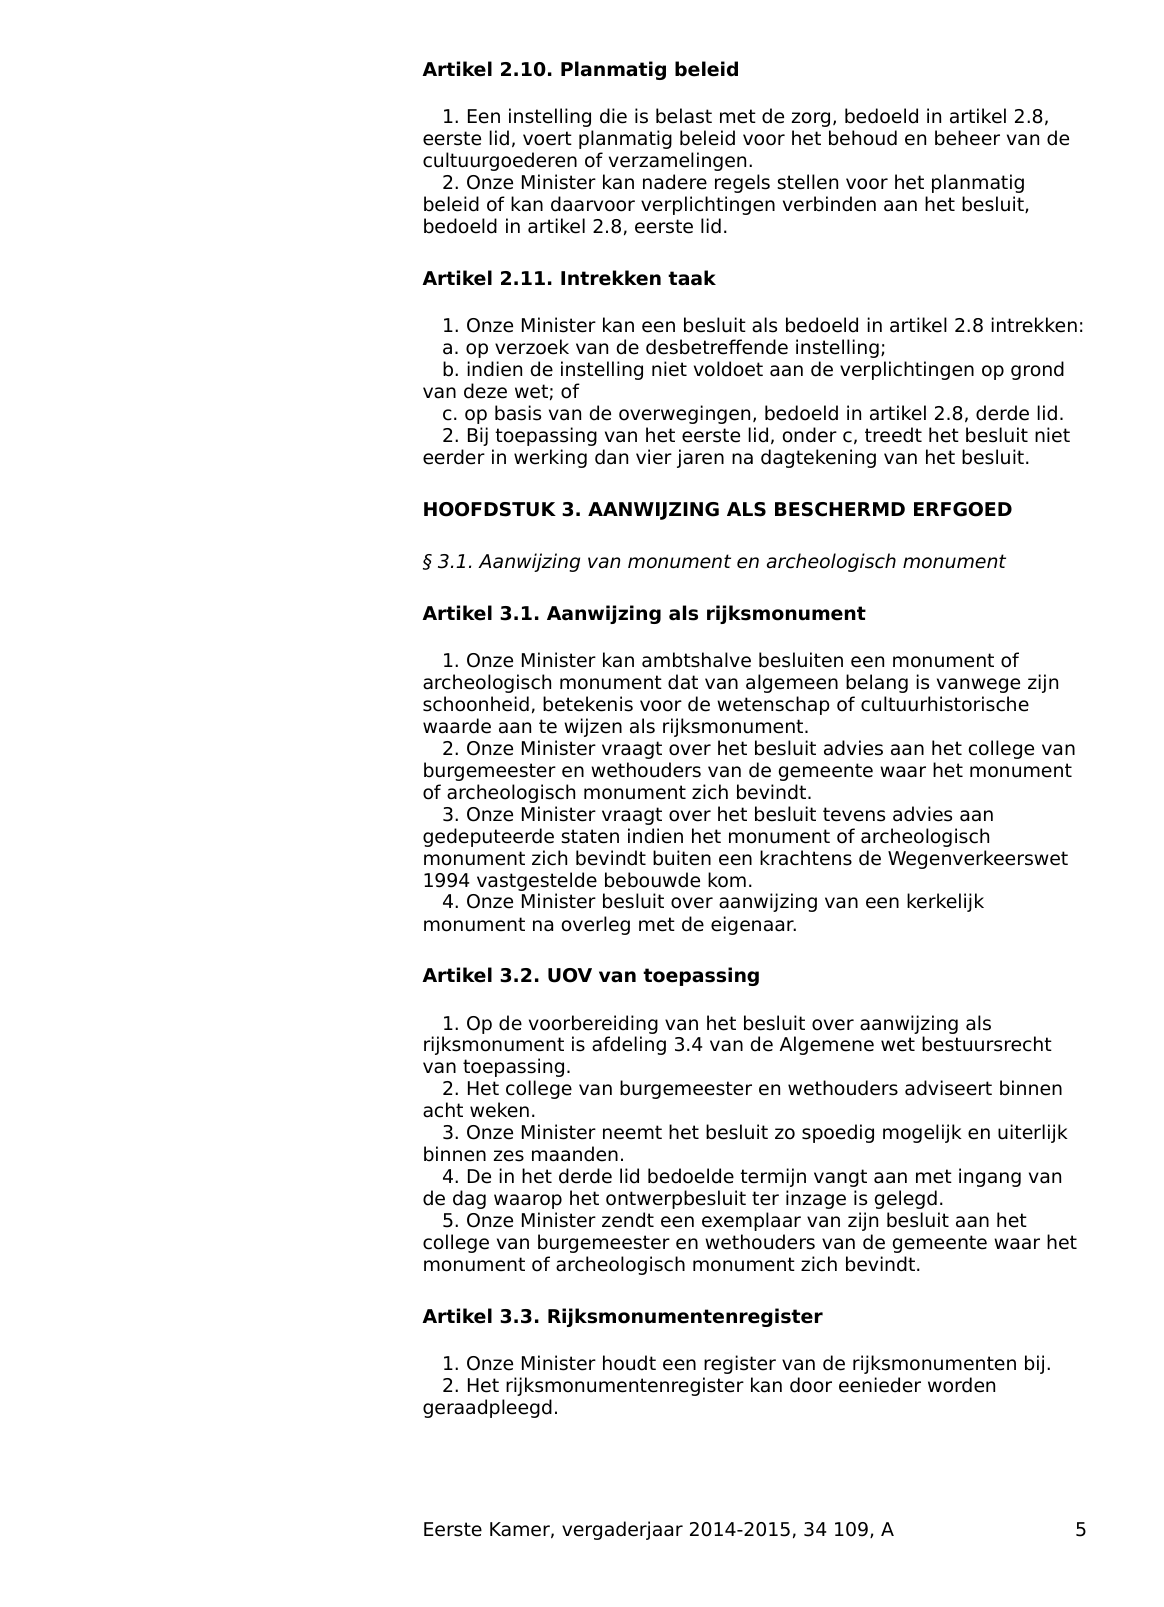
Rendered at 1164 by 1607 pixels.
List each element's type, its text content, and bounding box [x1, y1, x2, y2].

text 1. Onze Minister kan ambtshalve besluiten een monument of archeologisch monument dat van algemeen belang is vanwege zijn schoonheid, betekenis voor de wetenschap of cultuurhistorische waarde aan te wijzen als rijksmonument. [422, 650, 1087, 738]
text 2. Onze Minister kan nadere regels stellen voor het planmatig beleid of kan daarvoor verplichtingen verbinden aan het besluit, bedoeld in artikel 2.8, eerste lid. [422, 172, 1087, 238]
text 1. Een instelling die is belast met de zorg, bedoeld in artikel 2.8, eerste lid, voert planmatig beleid voor het behoud en beheer van de cultuurgoederen of verzamelingen. [422, 106, 1087, 172]
text 1. Onze Minister houdt een register van de rijksmonumenten bij. [422, 1353, 1087, 1375]
text c. op basis van de overwegingen, bedoeld in artikel 2.8, derde lid. [422, 403, 1087, 425]
text a. op verzoek van de desbetreffende instelling; [422, 337, 1087, 359]
text 2. Het rijksmonumentenregister kan door eenieder worden geraadpleegd. [422, 1375, 1087, 1419]
text 2. Het college van burgemeester en wethouders adviseert binnen acht weken. [422, 1078, 1087, 1122]
subtitle HOOFDSTUK 3. AANWIJZING ALS BESCHERMD ERFGOED [422, 499, 1087, 521]
subtitle Artikel 3.3. Rijksmonumentenregister [422, 1306, 1087, 1328]
text 2. Bij toepassing van het eerste lid, onder c, treedt het besluit niet eerder in werking dan vier jaren na dagtekening van het besluit. [422, 425, 1087, 469]
subtitle § 3.1. Aanwijzing van monument en archeologisch monument [422, 551, 1087, 573]
text 4. De in het derde lid bedoelde termijn vangt aan met ingang van de dag waarop het ontwerpbesluit ter inzage is gelegd. [422, 1166, 1087, 1210]
subtitle Artikel 3.2. UOV van toepassing [422, 965, 1087, 987]
text 3. Onze Minister vraagt over het besluit tevens advies aan gedeputeerde staten indien het monument of archeologisch monument zich bevindt buiten een krachtens de Wegenverkeerswet 1994 vastgestelde bebouwde kom. [422, 803, 1087, 891]
text b. indien de instelling niet voldoet aan de verplichtingen op grond van deze wet; of [422, 359, 1087, 403]
text 2. Onze Minister vraagt over het besluit advies aan het college van burgemeester en wethouders van de gemeente waar het monument of archeologisch monument zich bevindt. [422, 738, 1087, 803]
text 1. Onze Minister kan een besluit als bedoeld in artikel 2.8 intrekken: [422, 315, 1087, 337]
text 3. Onze Minister neemt het besluit zo spoedig mogelijk en uiterlijk binnen zes maanden. [422, 1122, 1087, 1166]
subtitle Artikel 3.1. Aanwijzing als rijksmonument [422, 603, 1087, 625]
subtitle Artikel 2.11. Intrekken taak [422, 268, 1087, 290]
subtitle Artikel 2.10. Planmatig beleid [422, 59, 1087, 81]
text 5. Onze Minister zendt een exemplaar van zijn besluit aan het college van burgemeester en wethouders van de gemeente waar het monument of archeologisch monument zich bevindt. [422, 1210, 1087, 1276]
text 4. Onze Minister besluit over aanwijzing van een kerkelijk monument na overleg met de eigenaar. [422, 891, 1087, 935]
text 1. Op de voorbereiding van het besluit over aanwijzing als rijksmonument is afdeling 3.4 van de Algemene wet bestuursrecht van toepassing. [422, 1012, 1087, 1078]
